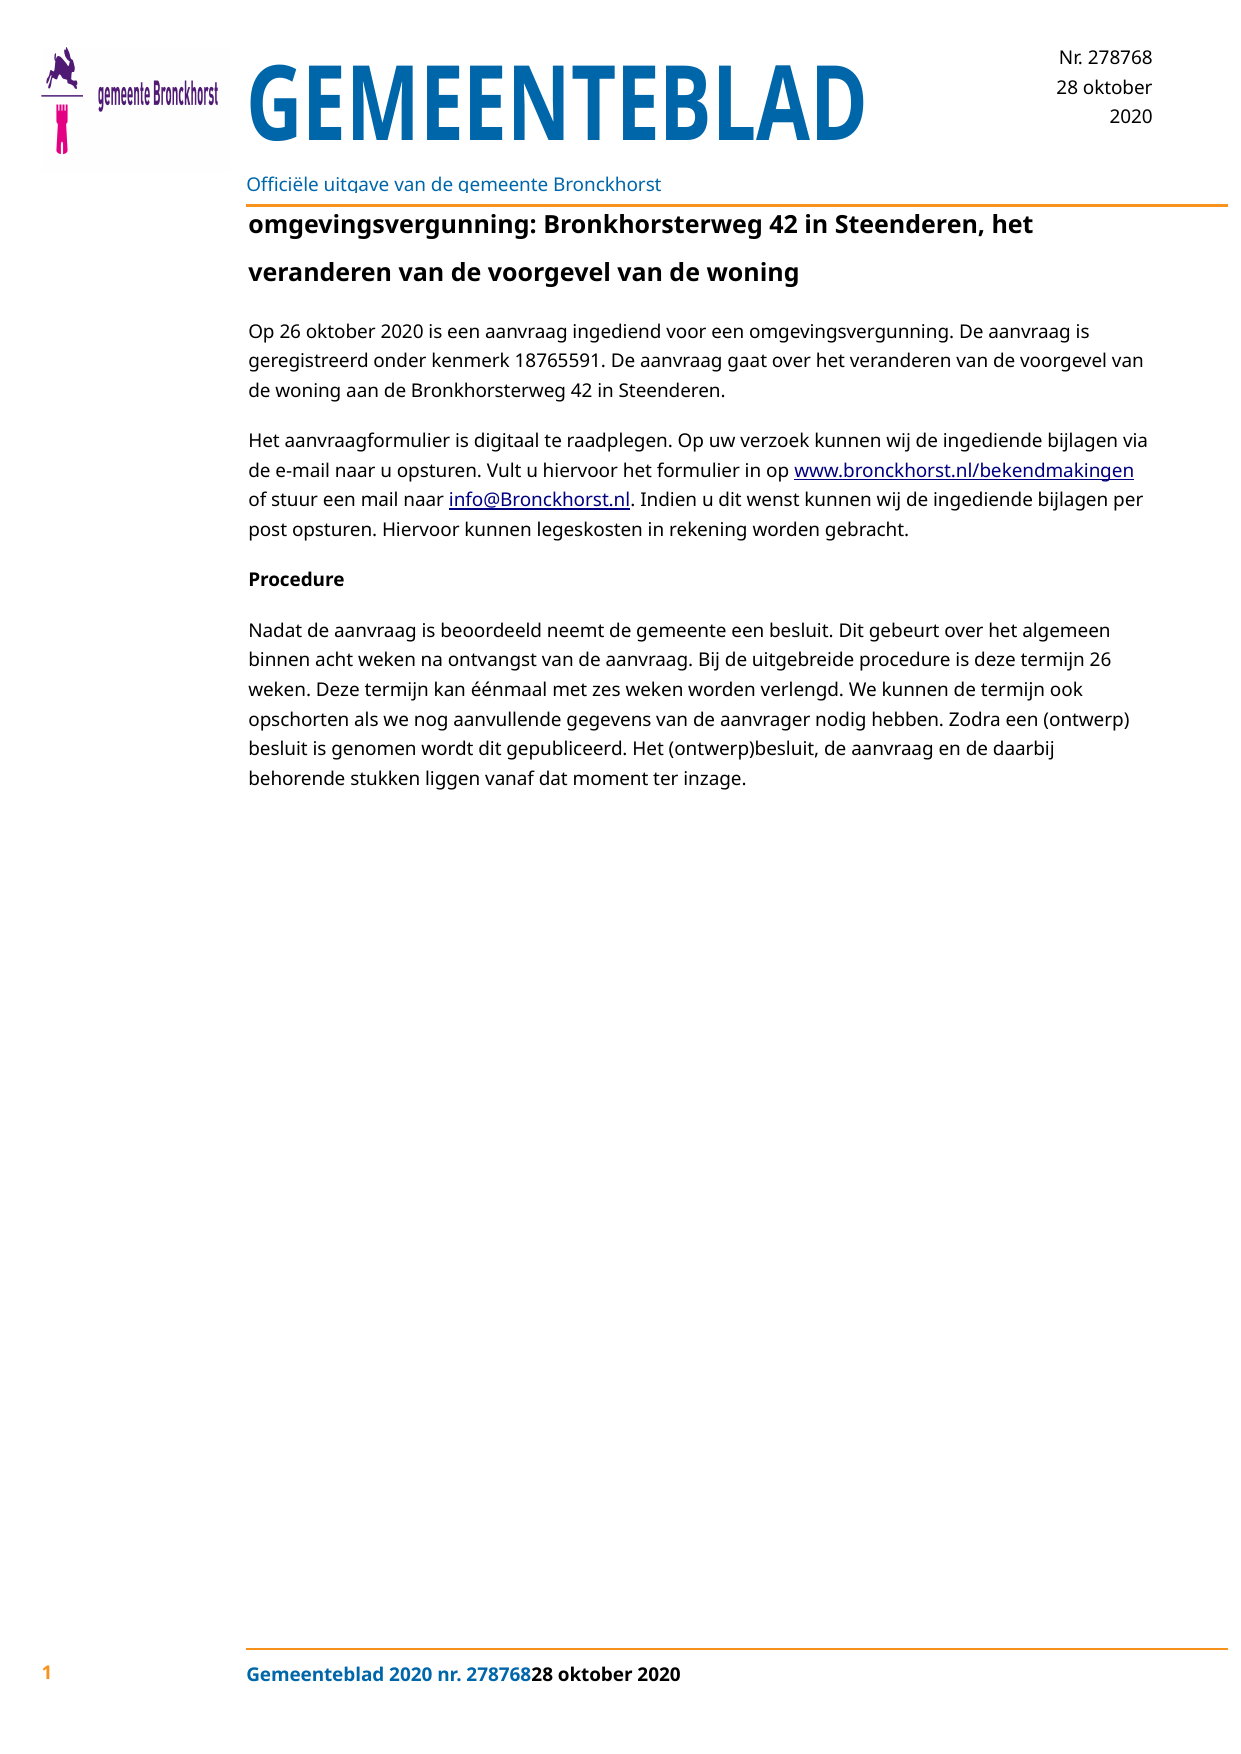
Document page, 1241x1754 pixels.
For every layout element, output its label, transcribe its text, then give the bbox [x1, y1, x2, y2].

text Op 26 oktober 2020 is een aanvraag ingediend voor een omgevingsvergunning. De aanvraag is geregistreerd onder kenmerk 18765591. De aanvraag gaat over het veranderen van de voorgevel van de woning aan de Bronkhorsterweg 42 in Steenderen. [248, 318, 1152, 403]
text Nadat de aanvraag is beoordeeld neemt de gemeente een besluit. Dit gebeurt over het algemeen binnen acht weken na ontvangst van de aanvraag. Bij de uitgebreide procedure is deze termijn 26 weken. Deze termijn kan éénmaal met zes weken worden verlengd. We kunnen de termijn ook opschorten als we nog aanvullende gegevens van de aanvrager nodig hebben. Zodra een (ontwerp) besluit is genomen wordt dit gepubliceerd. Het (ontwerp)besluit, de aanvraag en de daarbij behorende stukken liggen vanaf dat moment ter inzage. [248, 617, 1152, 791]
picture [41, 47, 231, 172]
text Het aanvraagformulier is digitaal te raadplegen. Op uw verzoek kunnen wij de ingediende bijlagen via de e-mail naar u opsturen. Vult u hiervoor het formulier in op www.bronckhorst.nl/bekendmakingen of stuur een mail naar info@Bronckhorst.nl. Indien u dit wenst kunnen wij de ingediende bijlagen per post opsturen. Hiervoor kunnen legeskosten in rekening worden gebracht. [248, 427, 1152, 542]
text omgevingsvergunning: Bronkhorsterweg 42 in Steenderen, het veranderen van de voorgevel van de woning [248, 207, 1152, 288]
text Procedure [248, 567, 1152, 592]
